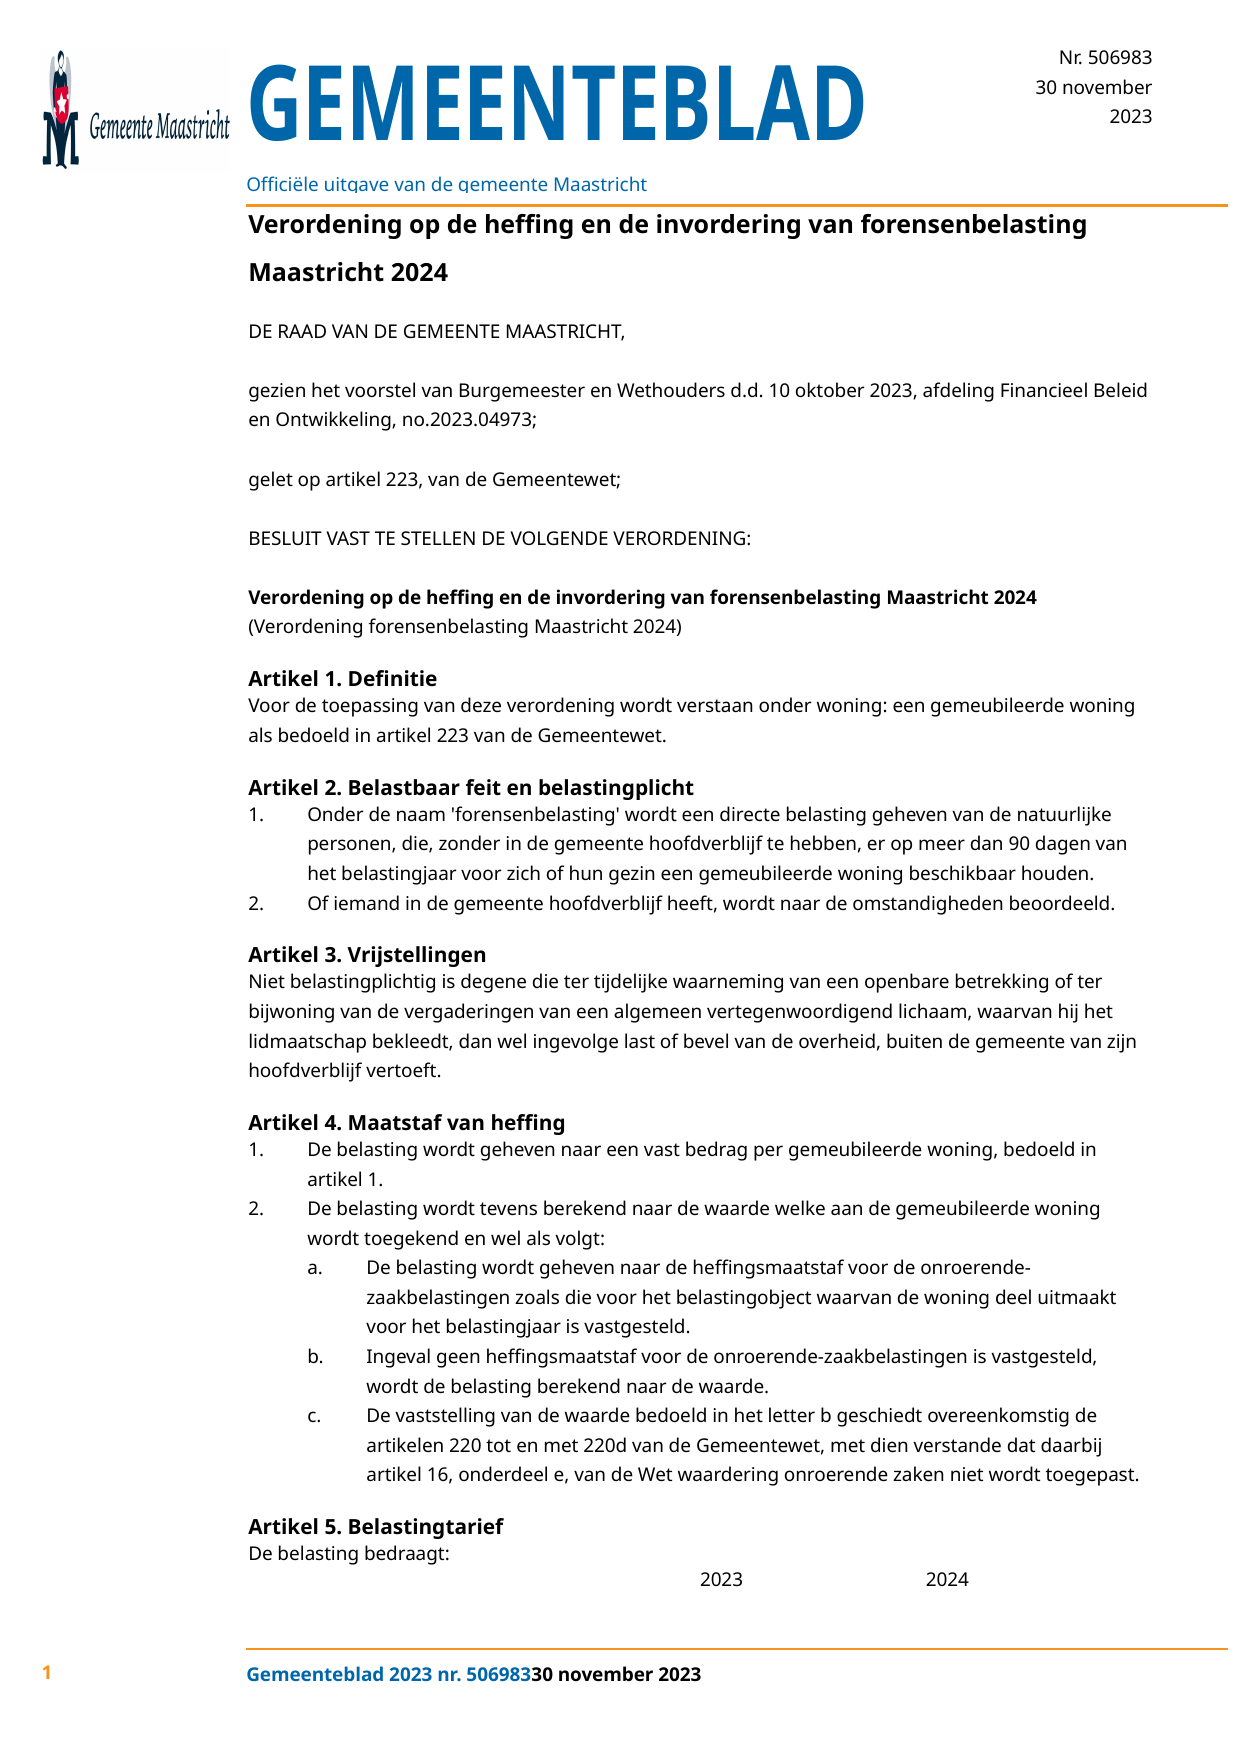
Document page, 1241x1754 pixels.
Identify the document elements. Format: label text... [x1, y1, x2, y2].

text BESLUIT VAST TE STELLEN DE VOLGENDE VERORDENING: [248, 525, 1152, 551]
text Verordening op de heffing en de invordering van forensenbelasting Maastricht 2024 [248, 584, 1152, 610]
list Onder de naam 'forensenbelasting' wordt een directe belasting geheven van de natuurlijke personen, die, zonder in de gemeente hoofdverblijf te hebben, er op meer dan 90 dagen van het belastingjaar voor zich of hun gezin een gemeubileerde woning beschikbaar houden. [248, 801, 1152, 886]
list De belasting wordt geheven naar een vast bedrag per gemeubileerde woning, bedoeld in artikel 1. [248, 1136, 1152, 1192]
text Artikel 4. Maatstaf van heffing [248, 1108, 1152, 1136]
text gezien het voorstel van Burgemeester en Wethouders d.d. 10 oktober 2023, afdeling Financieel Beleid en Ontwikkeling, no.2023.04973; [248, 377, 1152, 432]
list Of iemand in de gemeente hoofdverblijf heeft, wordt naar de omstandigheden beoordeeld. [248, 890, 1152, 916]
text Artikel 5. Belastingtarief [248, 1512, 1152, 1541]
text (Verordening forensenbelasting Maastricht 2024) [248, 614, 1152, 639]
table_cell 2024 [926, 1566, 1152, 1592]
table_header De belasting bedraagt: [248, 1541, 1152, 1566]
list De belasting wordt tevens berekend naar de waarde welke aan de gemeubileerde woning wordt toegekend en wel als volgt: [248, 1195, 1152, 1251]
list De vaststelling van de waarde bedoeld in het letter b geschiedt overeenkomstig de artikelen 220 tot en met 220d van de Gemeentewet, met dien verstande dat daarbij artikel 16, onderdeel e, van de Wet waardering onroerende zaken niet wordt toegepast. [307, 1402, 1152, 1487]
text Voor de toepassing van deze verordening wordt verstaan onder woning: een gemeubileerde woning als bedoeld in artikel 223 van de Gemeentewet. [248, 693, 1152, 748]
picture [41, 47, 231, 172]
text DE RAAD VAN DE GEMEENTE MAASTRICHT, [248, 318, 1152, 344]
list De belasting wordt geheven naar de heffingsmaatstaf voor de onroerende-zaakbelastingen zoals die voor het belastingobject waarvan de woning deel uitmaakt voor het belastingjaar is vastgesteld. [307, 1254, 1152, 1339]
table_cell [248, 1566, 700, 1592]
text gelet op artikel 223, van de Gemeentewet; [248, 466, 1152, 492]
text Artikel 1. Definitie [248, 664, 1152, 693]
text Niet belastingplichtig is degene die ter tijdelijke waarneming van een openbare betrekking of ter bijwoning van de vergaderingen van een algemeen vertegenwoordigend lichaam, waarvan hij het lidmaatschap bekleedt, dan wel ingevolge last of bevel van de overheid, buiten de gemeente van zijn hoofdverblijf vertoeft. [248, 969, 1152, 1083]
list Ingeval geen heffingsmaatstaf voor de onroerende-zaakbelastingen is vastgesteld, wordt de belasting berekend naar de waarde. [307, 1343, 1152, 1399]
table_cell 2023 [700, 1566, 926, 1592]
text Verordening op de heffing en de invordering van forensenbelasting Maastricht 2024 [248, 207, 1152, 288]
text Artikel 3. Vrijstellingen [248, 940, 1152, 969]
text Artikel 2. Belastbaar feit en belastingplicht [248, 773, 1152, 801]
